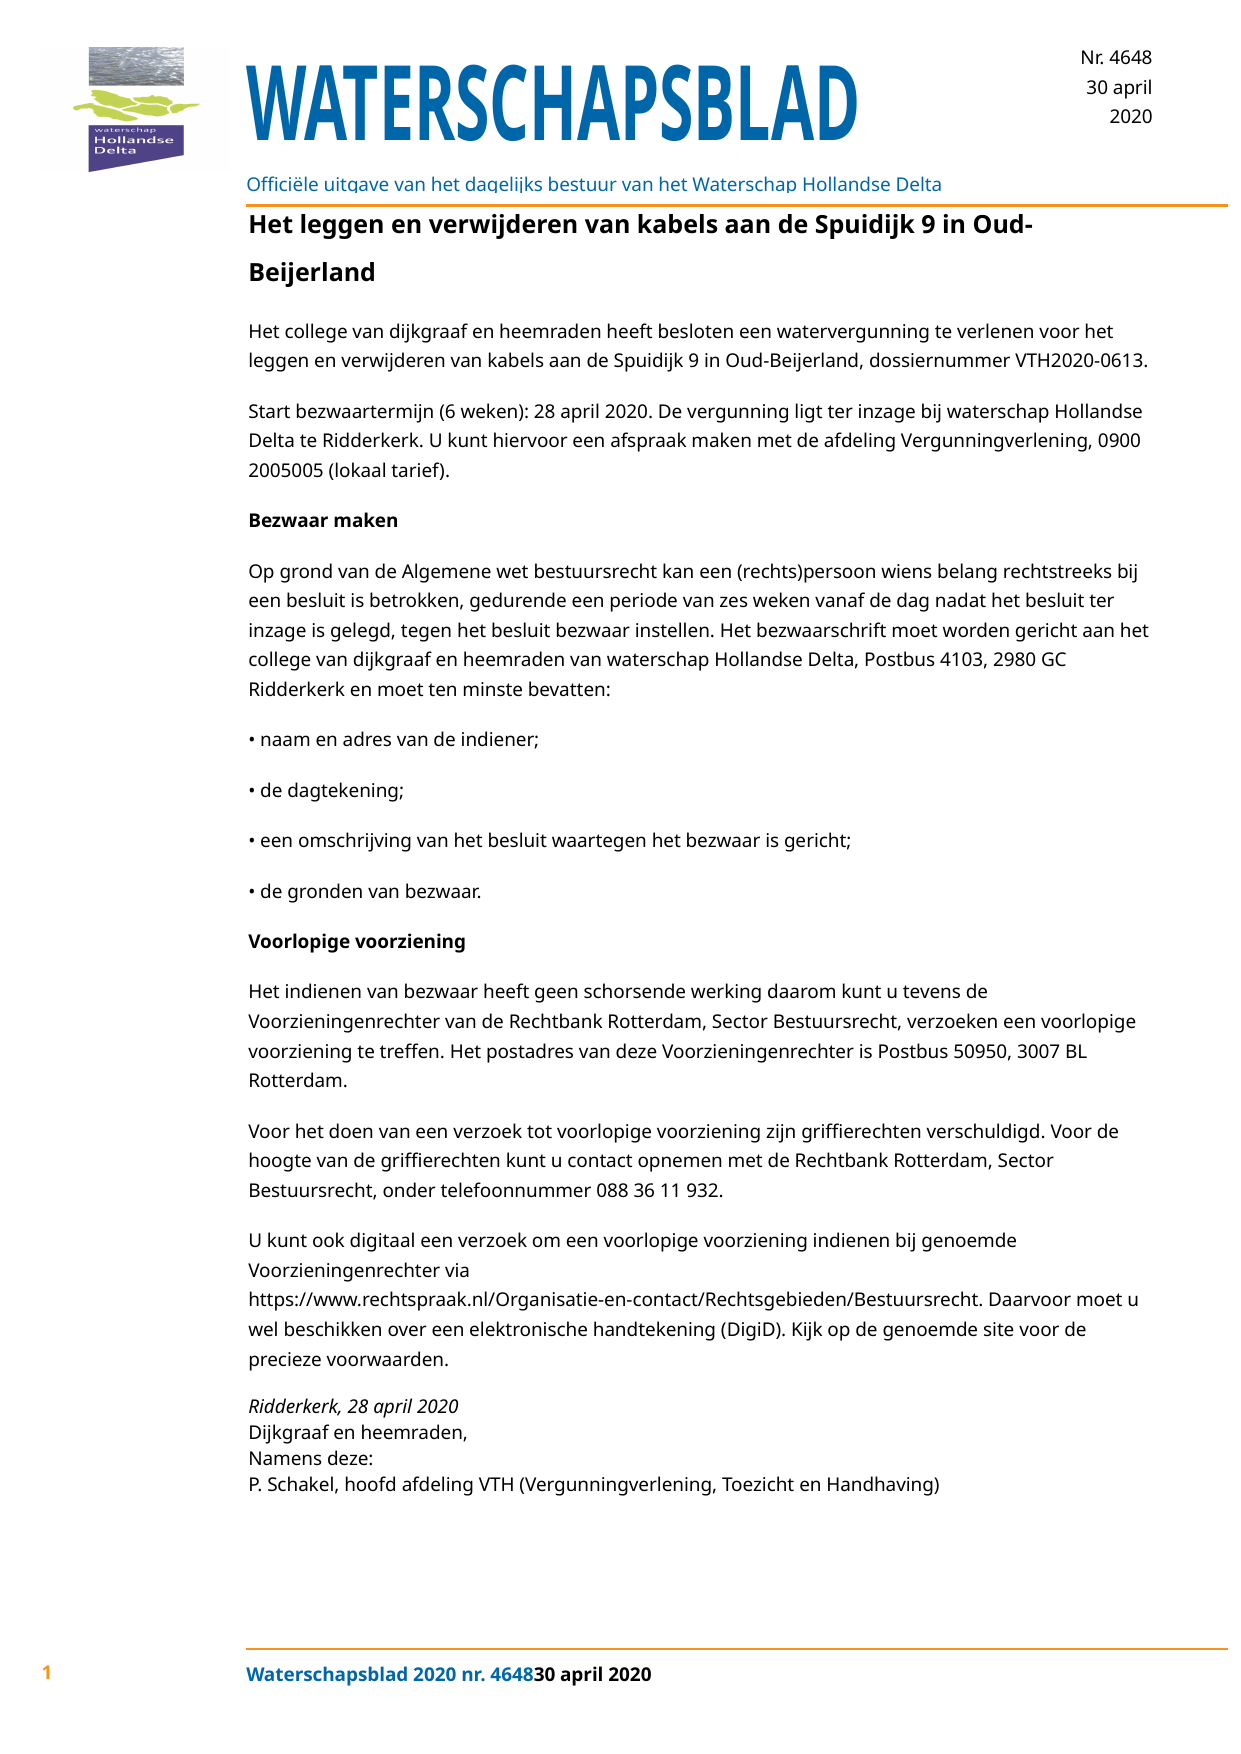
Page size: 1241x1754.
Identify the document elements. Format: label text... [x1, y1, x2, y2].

text Het indienen van bezwaar heeft geen schorsende werking daarom kunt u tevens de Voorzieningenrechter van de Rechtbank Rotterdam, Sector Bestuursrecht, verzoeken een voorlopige voorziening te treffen. Het postadres van deze Voorzieningenrechter is Postbus 50950, 3007 BL Rotterdam. [248, 979, 1152, 1093]
text Het leggen en verwijderen van kabels aan de Spuidijk 9 in Oud-Beijerland [248, 207, 1152, 288]
text Voor het doen van een verzoek tot voorlopige voorziening zijn griffierechten verschuldigd. Voor de hoogte van de griffierechten kunt u contact opnemen met de Rechtbank Rotterdam, Sector Bestuursrecht, onder telefoonnummer 088 36 11 932. [248, 1118, 1152, 1203]
text Namens deze: [248, 1445, 1152, 1471]
text Ridderkerk, 28 april 2020 [248, 1394, 1152, 1419]
text • de gronden van bezwaar. [248, 878, 1152, 904]
text P. Schakel, hoofd afdeling VTH (Vergunningverlening, Toezicht en Handhaving) [248, 1471, 1152, 1497]
text • de dagtekening; [248, 777, 1152, 803]
text Het college van dijkgraaf en heemraden heeft besloten een watervergunning te verlenen voor het leggen en verwijderen van kabels aan de Spuidijk 9 in Oud-Beijerland, dossiernummer VTH2020-0613. [248, 318, 1152, 373]
picture [41, 47, 231, 172]
text Dijkgraaf en heemraden, [248, 1419, 1152, 1445]
text Voorlopige voorziening [248, 928, 1152, 954]
text Op grond van de Algemene wet bestuursrecht kan een (rechts)persoon wiens belang rechtstreeks bij een besluit is betrokken, gedurende een periode van zes weken vanaf de dag nadat het besluit ter inzage is gelegd, tegen het besluit bezwaar instellen. Het bezwaarschrift moet worden gericht aan het college van dijkgraaf en heemraden van waterschap Hollandse Delta, Postbus 4103, 2980 GC Ridderkerk en moet ten minste bevatten: [248, 558, 1152, 702]
text U kunt ook digitaal een verzoek om een voorlopige voorziening indienen bij genoemde Voorzieningenrechter via https://www.rechtspraak.nl/Organisatie-en-contact/Rechtsgebieden/Bestuursrecht. Daarvoor moet u wel beschikken over een elektronische handtekening (DigiD). Kijk op de genoemde site voor de precieze voorwaarden. [248, 1227, 1152, 1372]
text • naam en adres van de indiener; [248, 727, 1152, 752]
text Start bezwaartermijn (6 weken): 28 april 2020. De vergunning ligt ter inzage bij waterschap Hollandse Delta te Ridderkerk. U kunt hiervoor een afspraak maken met de afdeling Vergunningverlening, 0900 2005005 (lokaal tarief). [248, 398, 1152, 483]
text • een omschrijving van het besluit waartegen het bezwaar is gericht; [248, 827, 1152, 853]
text Bezwaar maken [248, 507, 1152, 533]
